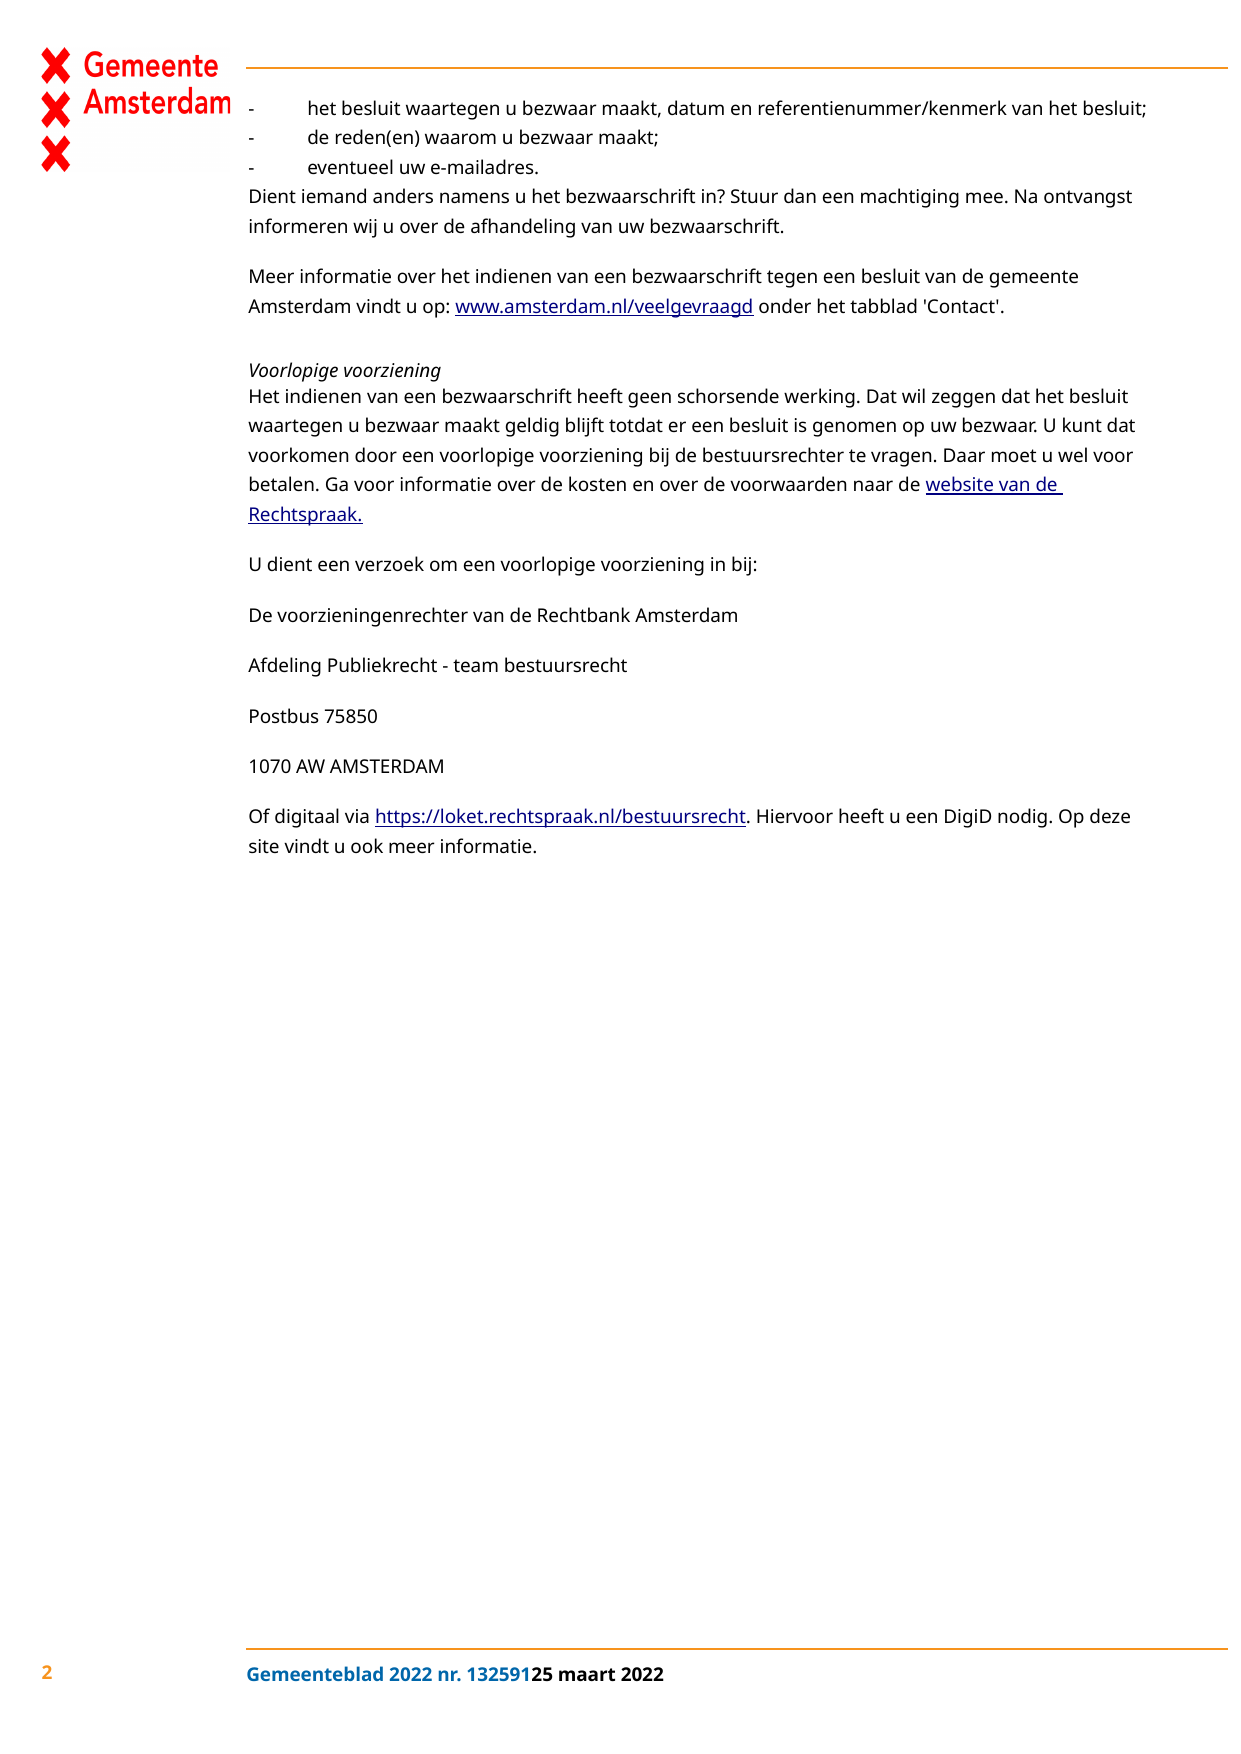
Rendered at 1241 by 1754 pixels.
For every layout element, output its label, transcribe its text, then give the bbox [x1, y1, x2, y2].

text Het indienen van een bezwaarschrift heeft geen schorsende werking. Dat wil zeggen dat het besluit waartegen u bezwaar maakt geldig blijft totdat er een besluit is genomen op uw bezwaar. U kunt dat voorkomen door een voorlopige voorziening bij de bestuursrechter te vragen. Daar moet u wel voor betalen. Ga voor informatie over de kosten en over de voorwaarden naar de website van de Rechtspraak. [248, 383, 1152, 527]
text Dient iemand anders namens u het bezwaarschrift in? Stuur dan een machtiging mee. Na ontvangst informeren wij u over de afhandeling van uw bezwaarschrift. [248, 183, 1152, 239]
picture [41, 47, 231, 172]
list de reden(en) waarom u bezwaar maakt; [248, 124, 1152, 150]
text U dient een verzoek om een voorlopige voorziening in bij: [248, 552, 1152, 577]
list eventueel uw e-mailadres. [248, 154, 1152, 180]
list het besluit waartegen u bezwaar maakt, datum en referentienummer/kenmerk van het besluit; [248, 95, 1152, 121]
text Afdeling Publiekrecht - team bestuursrecht [248, 652, 1152, 678]
text Meer informatie over het indienen van een bezwaarschrift tegen een besluit van de gemeente Amsterdam vindt u op: www.amsterdam.nl/veelgevraagd onder het tabblad 'Contact'. [248, 263, 1152, 319]
text Voorlopige voorziening [248, 357, 1152, 383]
text Of digitaal via https://loket.rechtspraak.nl/bestuursrecht. Hiervoor heeft u een DigiD nodig. Op deze site vindt u ook meer informatie. [248, 804, 1152, 859]
text Postbus 75850 [248, 703, 1152, 728]
text 1070 AW AMSTERDAM [248, 753, 1152, 779]
text De voorzieningenrechter van de Rechtbank Amsterdam [248, 602, 1152, 628]
